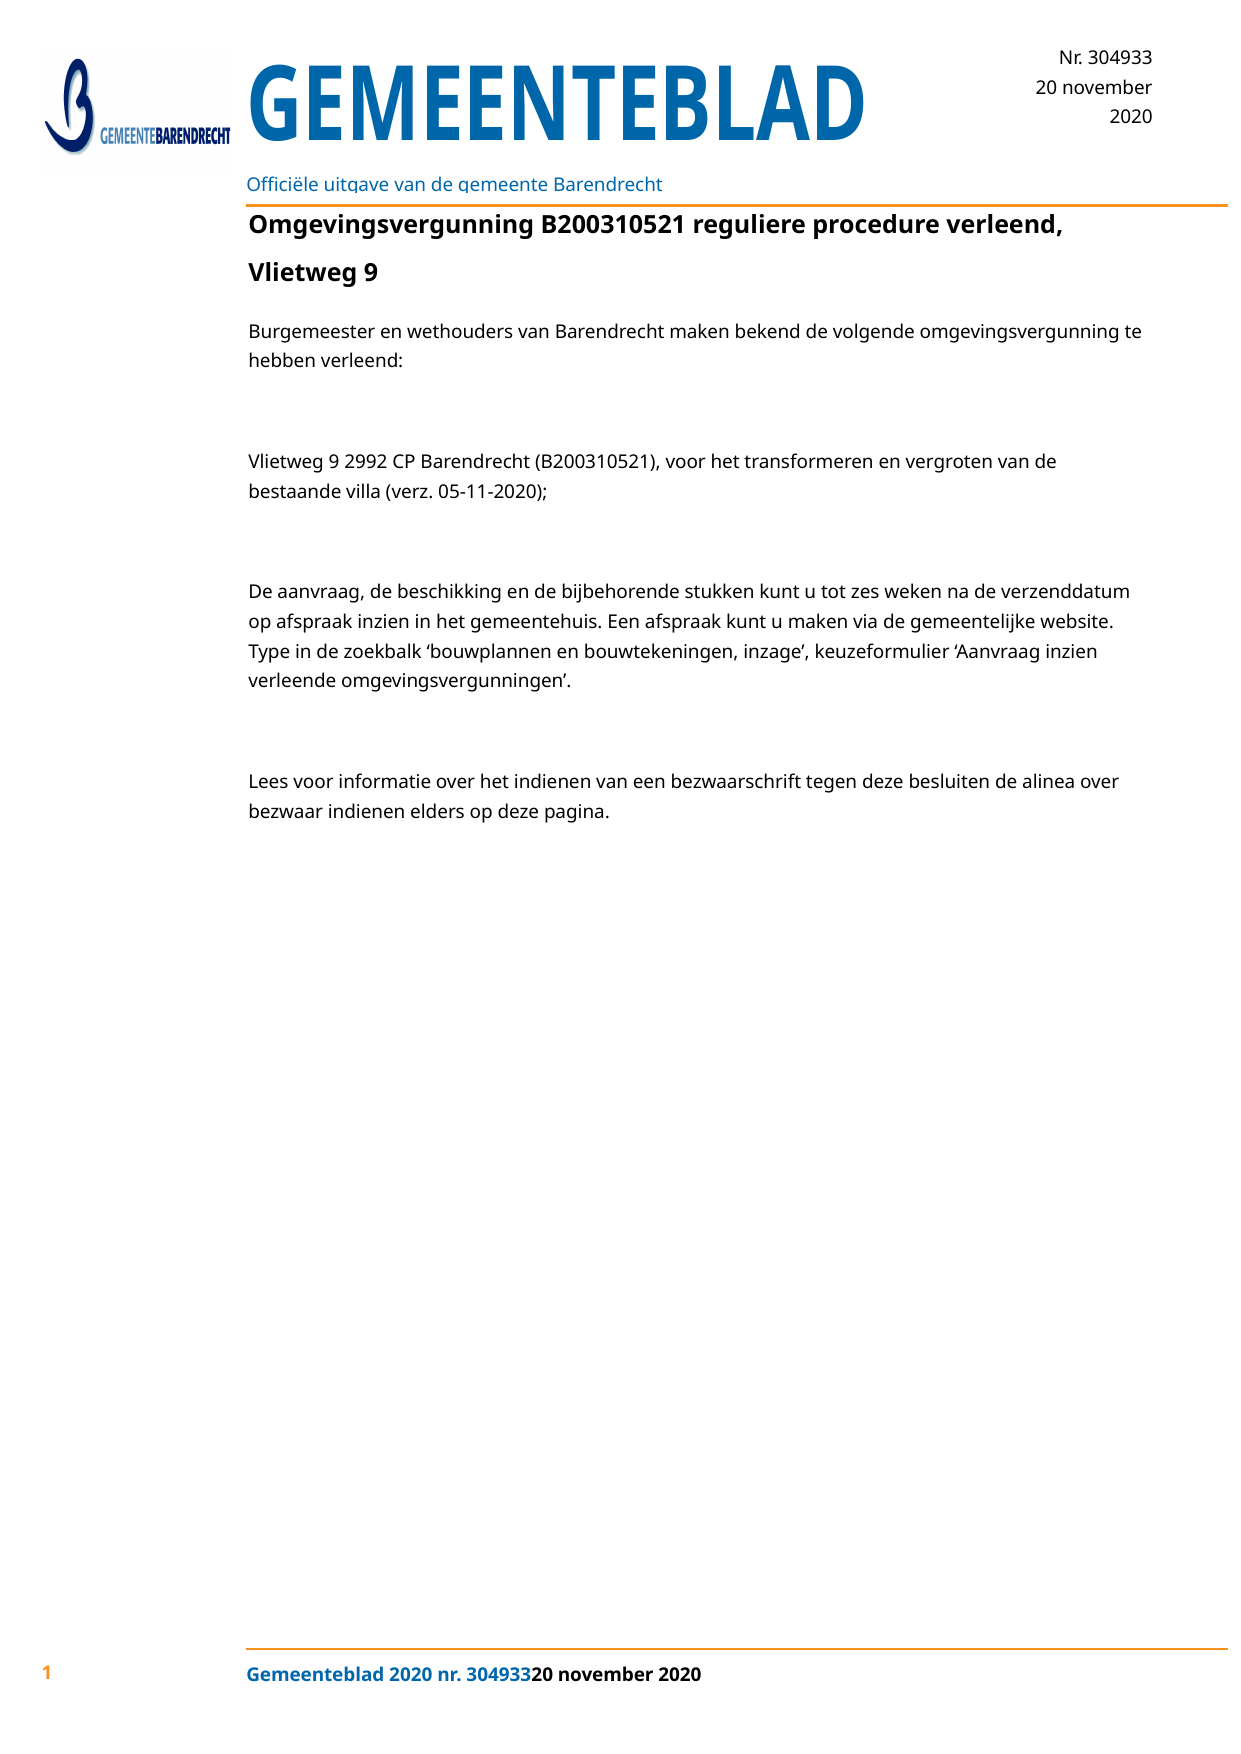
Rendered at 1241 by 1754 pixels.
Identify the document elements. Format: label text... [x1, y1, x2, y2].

text Vlietweg 9 2992 CP Barendrecht (B200310521), voor het transformeren en vergroten van de bestaande villa (verz. 05-11-2020); [248, 448, 1152, 504]
text Omgevingsvergunning B200310521 reguliere procedure verleend, Vlietweg 9 [248, 207, 1152, 288]
text Lees voor informatie over het indienen van een bezwaarschrift tegen deze besluiten de alinea over bezwaar indienen elders op deze pagina. [248, 768, 1152, 824]
text Burgemeester en wethouders van Barendrecht maken bekend de volgende omgevingsvergunning te hebben verleend: [248, 318, 1152, 373]
picture [41, 47, 231, 172]
text De aanvraag, de beschikking en de bijbehorende stukken kunt u tot zes weken na de verzenddatum op afspraak inzien in het gemeentehuis. Een afspraak kunt u maken via de gemeentelijke website. Type in de zoekbalk ‘bouwplannen en bouwtekeningen, inzage’, keuzeformulier ‘Aanvraag inzien verleende omgevingsvergunningen’. [248, 579, 1152, 693]
